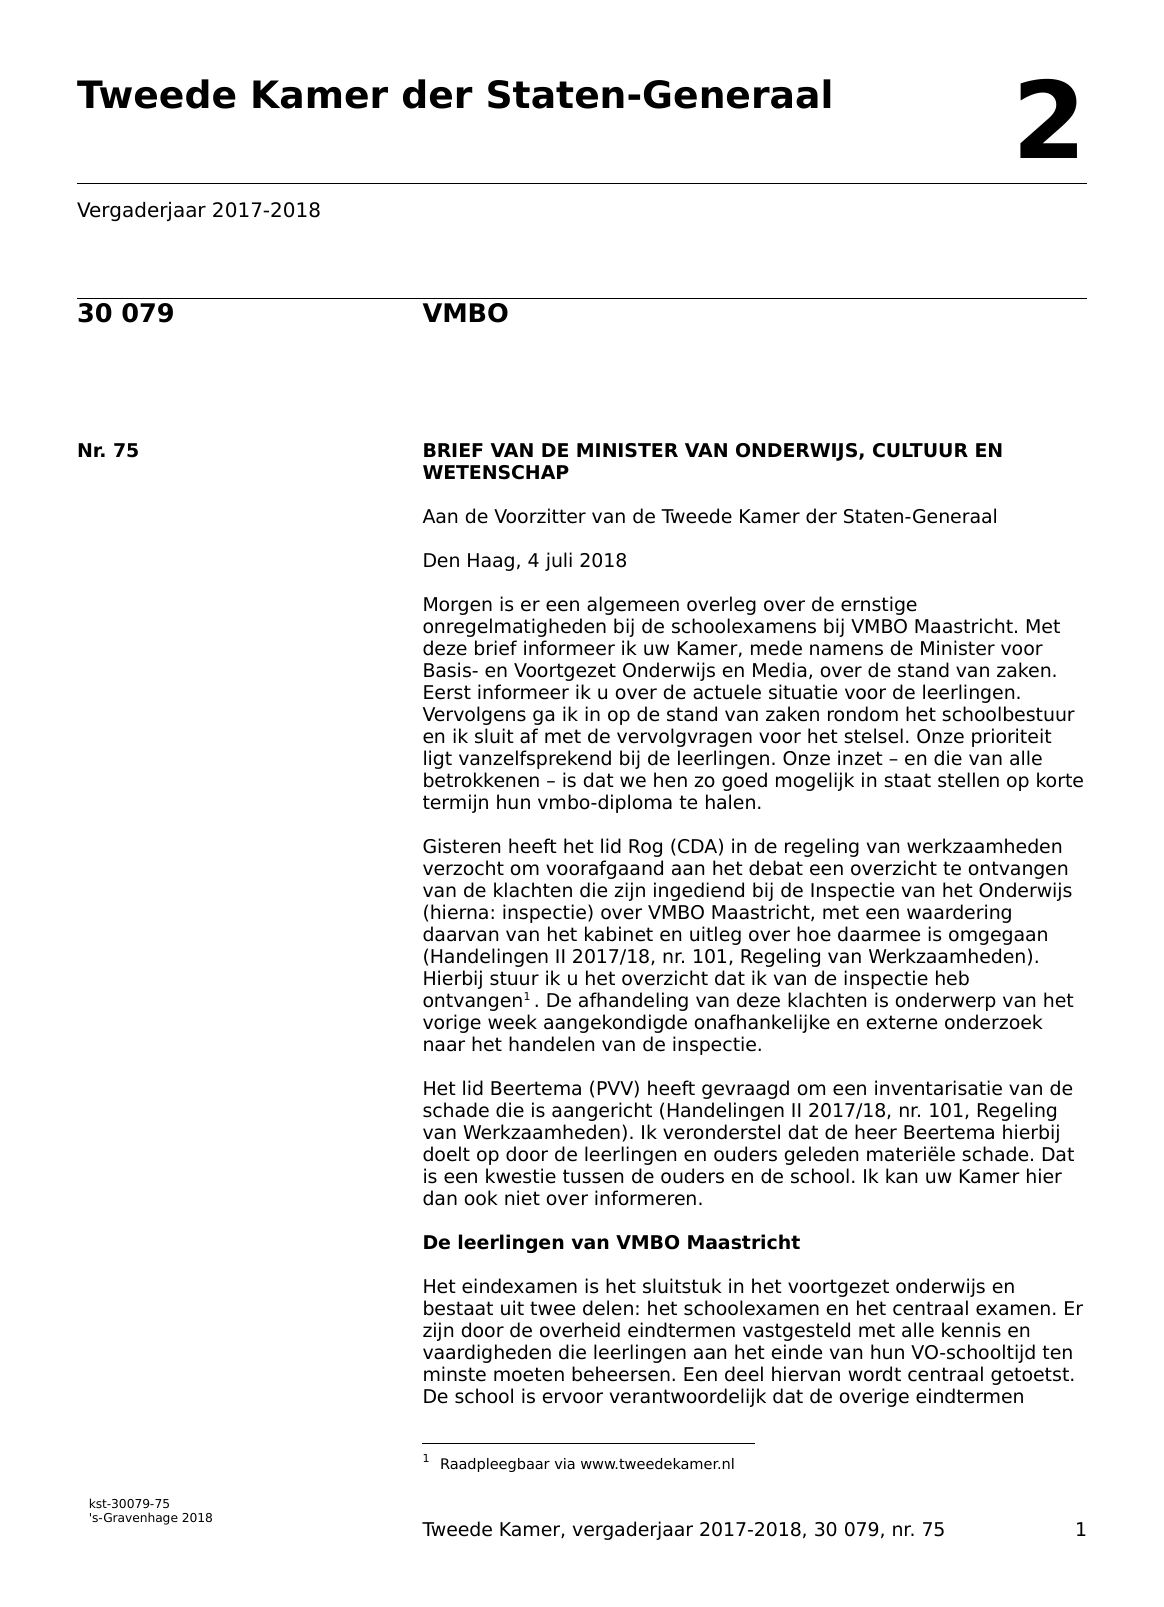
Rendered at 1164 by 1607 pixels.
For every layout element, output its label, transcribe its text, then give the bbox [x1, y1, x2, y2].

text Raadpleegbaar via www.tweedekamer.nl [422, 1452, 1087, 1474]
subtitle Nr. 75 BRIEF VAN DE MINISTER VAN ONDERWIJS, CULTUUR EN WETENSCHAP [77, 440, 1087, 484]
text Morgen is er een algemeen overleg over de ernstige onregelmatigheden bij de schoolexamens bij VMBO Maastricht. Met deze brief informeer ik uw Kamer, mede namens de Minister voor Basis- en Voortgezet Onderwijs en Media, over de stand van zaken. Eerst informeer ik u over de actuele situatie voor de leerlingen. Vervolgens ga ik in op de stand van zaken rondom het schoolbestuur en ik sluit af met de vervolgvragen voor het stelsel. Onze prioriteit ligt vanzelfsprekend bij de leerlingen. Onze inzet – en die van alle betrokkenen – is dat we hen zo goed mogelijk in staat stellen op korte termijn hun vmbo-diploma te halen. [422, 594, 1087, 814]
text kst-30079-75 [88, 1497, 323, 1511]
text Aan de Voorzitter van de Tweede Kamer der Staten-Generaal [422, 506, 1087, 528]
subtitle 30 079 VMBO [77, 299, 1087, 329]
table_header Tweede Kamer der Staten-Generaal [77, 59, 886, 183]
text Het eindexamen is het sluitstuk in het voortgezet onderwijs en bestaat uit twee delen: het schoolexamen en het centraal examen. Er zijn door de overheid eindtermen vastgesteld met alle kennis en vaardigheden die leerlingen aan het einde van hun VO-schooltijd ten minste moeten beheersen. Een deel hiervan wordt centraal getoetst. De school is ervoor verantwoordelijk dat de overige eindtermen [422, 1276, 1087, 1408]
text Den Haag, 4 juli 2018 [422, 550, 1087, 572]
table_cell Vergaderjaar 2017-2018 [77, 184, 1087, 298]
text 's-Gravenhage 2018 [88, 1511, 323, 1525]
table_header 2 [886, 59, 1087, 183]
text Gisteren heeft het lid Rog (CDA) in de regeling van werkzaamheden verzocht om voorafgaand aan het debat een overzicht te ontvangen van de klachten die zijn ingediend bij de Inspectie van het Onderwijs (hierna: inspectie) over VMBO Maastricht, met een waardering daarvan van het kabinet en uitleg over hoe daarmee is omgegaan (Handelingen II 2017/18, nr. 101, Regeling van Werkzaamheden). Hierbij stuur ik u het overzicht dat ik van de inspectie heb ontvangen. De afhandeling van deze klachten is onderwerp van het vorige week aangekondigde onafhankelijke en externe onderzoek naar het handelen van de inspectie. [422, 836, 1087, 1056]
subtitle De leerlingen van VMBO Maastricht [422, 1232, 1087, 1254]
text Het lid Beertema (PVV) heeft gevraagd om een inventarisatie van de schade die is aangericht (Handelingen II 2017/18, nr. 101, Regeling van Werkzaamheden). Ik veronderstel dat de heer Beertema hierbij doelt op door de leerlingen en ouders geleden materiële schade. Dat is een kwestie tussen de ouders en de school. Ik kan uw Kamer hier dan ook niet over informeren. [422, 1078, 1087, 1210]
